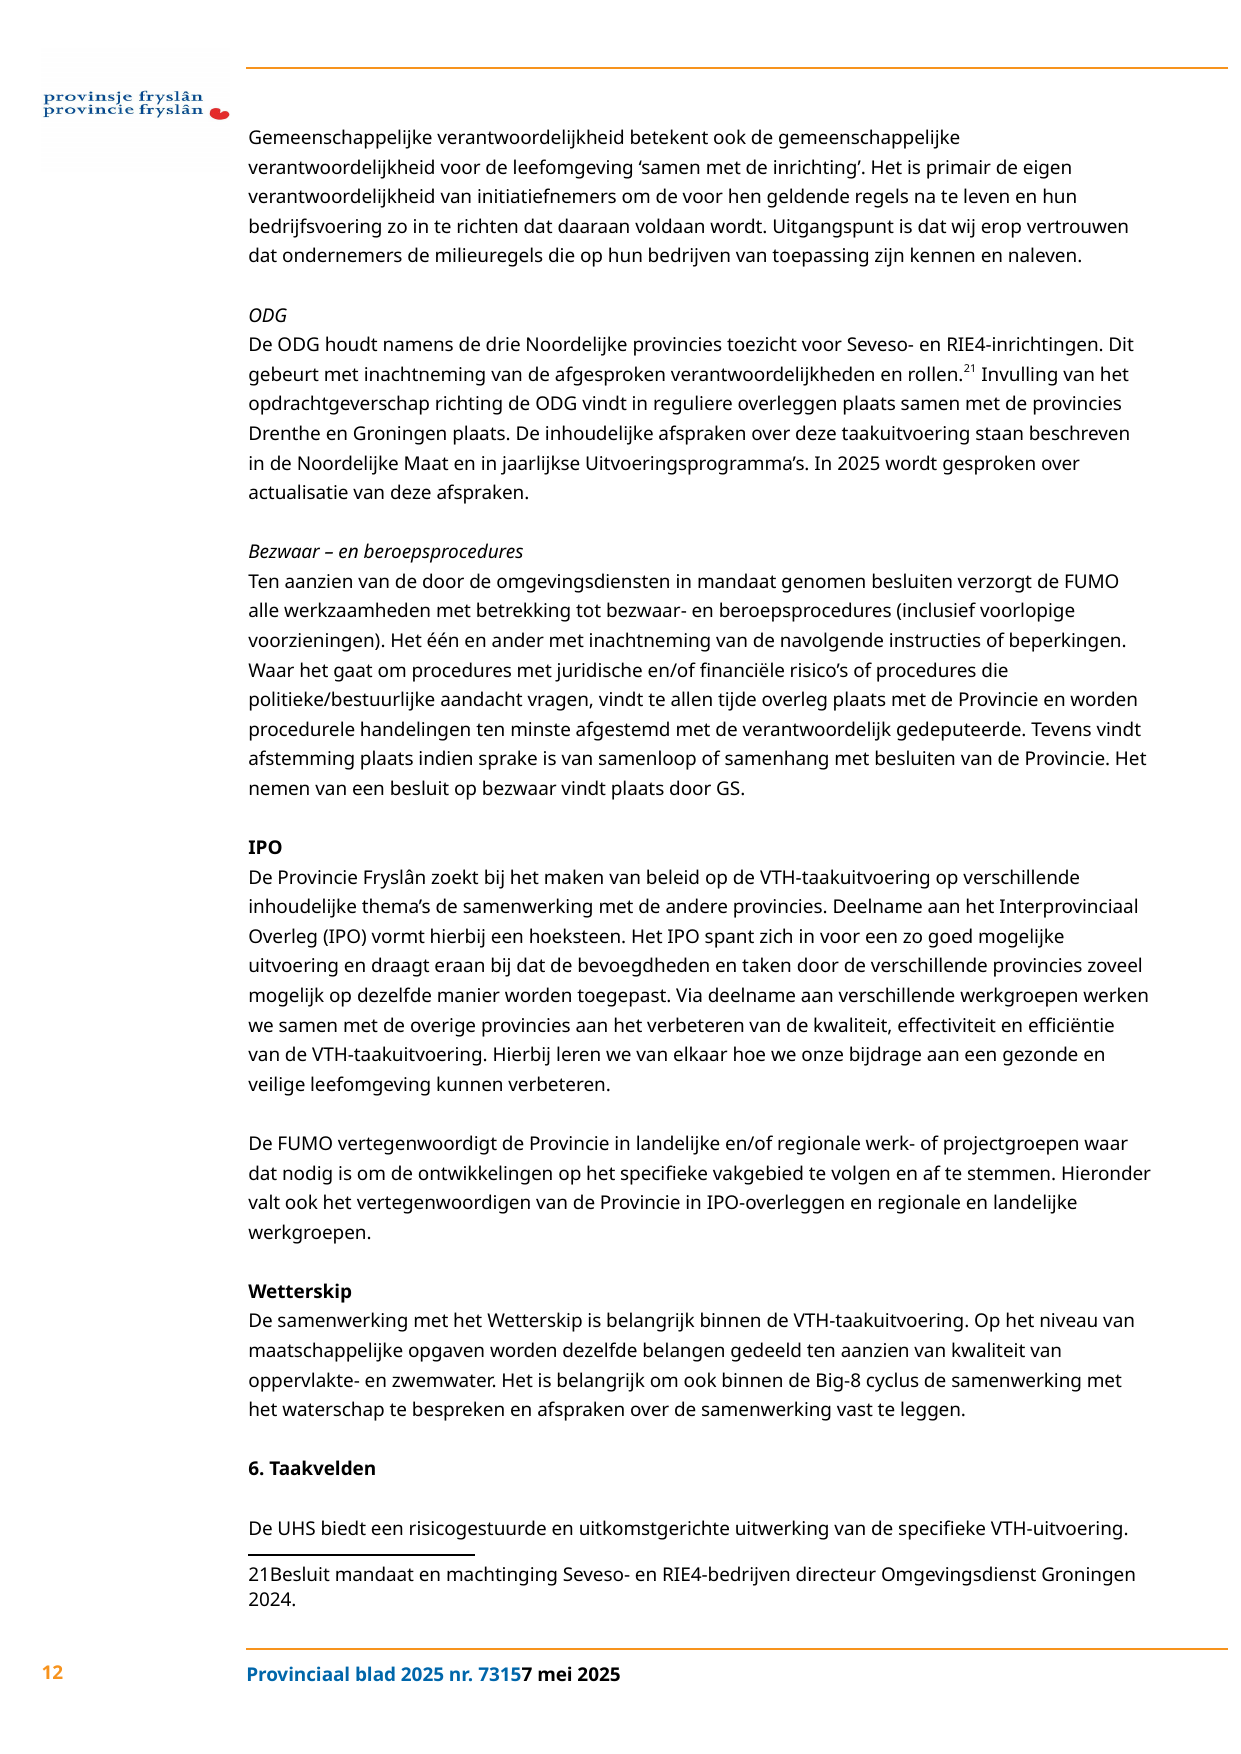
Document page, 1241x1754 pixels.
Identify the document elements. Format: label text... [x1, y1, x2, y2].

text De samenwerking met het Wetterskip is belangrijk binnen de VTH-taakuitvoering. Op het niveau van maatschappelijke opgaven worden dezelfde belangen gedeeld ten aanzien van kwaliteit van oppervlakte- en zwemwater. Het is belangrijk om ook binnen de Big-8 cyclus de samenwerking met het waterschap te bespreken en afspraken over de samenwerking vast te leggen. [248, 1308, 1152, 1422]
text IPO [248, 834, 1152, 860]
text Besluit mandaat en machtinging Seveso- en RIE4-bedrijven directeur Omgevingsdienst Groningen 2024. [248, 1561, 1152, 1612]
picture [41, 47, 231, 172]
text ODG [248, 302, 1152, 328]
text 6. Taakvelden [248, 1456, 1152, 1481]
text Gemeenschappelijke verantwoordelijkheid betekent ook de gemeenschappelijke verantwoordelijkheid voor de leefomgeving ‘samen met de inrichting’. Het is primair de eigen verantwoordelijkheid van initiatiefnemers om de voor hen geldende regels na te leven en hun bedrijfsvoering zo in te richten dat daaraan voldaan wordt. Uitgangspunt is dat wij erop vertrouwen dat ondernemers de milieuregels die op hun bedrijven van toepassing zijn kennen en naleven. [248, 124, 1152, 268]
text De ODG houdt namens de drie Noordelijke provincies toezicht voor Seveso- en RIE4-inrichtingen. Dit gebeurt met inachtneming van de afgesproken verantwoordelijkheden en rollen. Invulling van het opdrachtgeverschap richting de ODG vindt in reguliere overleggen plaats samen met de provincies Drenthe en Groningen plaats. De inhoudelijke afspraken over deze taakuitvoering staan beschreven in de Noordelijke Maat en in jaarlijkse Uitvoeringsprogramma’s. In 2025 wordt gesproken over actualisatie van deze afspraken. [248, 331, 1152, 505]
text Ten aanzien van de door de omgevingsdiensten in mandaat genomen besluiten verzorgt de FUMO alle werkzaamheden met betrekking tot bezwaar- en beroepsprocedures (inclusief voorlopige voorzieningen). Het één en ander met inachtneming van de navolgende instructies of beperkingen. Waar het gaat om procedures met juridische en/of financiële risico’s of procedures die politieke/bestuurlijke aandacht vragen, vindt te allen tijde overleg plaats met de Provincie en worden procedurele handelingen ten minste afgestemd met de verantwoordelijk gedeputeerde. Tevens vindt afstemming plaats indien sprake is van samenloop of samenhang met besluiten van de Provincie. Het nemen van een besluit op bezwaar vindt plaats door GS. [248, 568, 1152, 801]
text De FUMO vertegenwoordigt de Provincie in landelijke en/of regionale werk- of projectgroepen waar dat nodig is om de ontwikkelingen op het specifieke vakgebied te volgen en af te stemmen. Hieronder valt ook het vertegenwoordigen van de Provincie in IPO-overleggen en regionale en landelijke werkgroepen. [248, 1130, 1152, 1245]
text De UHS biedt een risicogestuurde en uitkomstgerichte uitwerking van de specifieke VTH-uitvoering. [248, 1515, 1152, 1541]
text Bezwaar – en beroepsprocedures [248, 538, 1152, 564]
text De Provincie Fryslân zoekt bij het maken van beleid op de VTH-taakuitvoering op verschillende inhoudelijke thema’s de samenwerking met de andere provincies. Deelname aan het Interprovinciaal Overleg (IPO) vormt hierbij een hoeksteen. Het IPO spant zich in voor een zo goed mogelijke uitvoering en draagt eraan bij dat de bevoegdheden en taken door de verschillende provincies zoveel mogelijk op dezelfde manier worden toegepast. Via deelname aan verschillende werkgroepen werken we samen met de overige provincies aan het verbeteren van de kwaliteit, effectiviteit en efficiëntie van de VTH-taakuitvoering. Hierbij leren we van elkaar hoe we onze bijdrage aan een gezonde en veilige leefomgeving kunnen verbeteren. [248, 864, 1152, 1097]
text Wetterskip [248, 1278, 1152, 1304]
